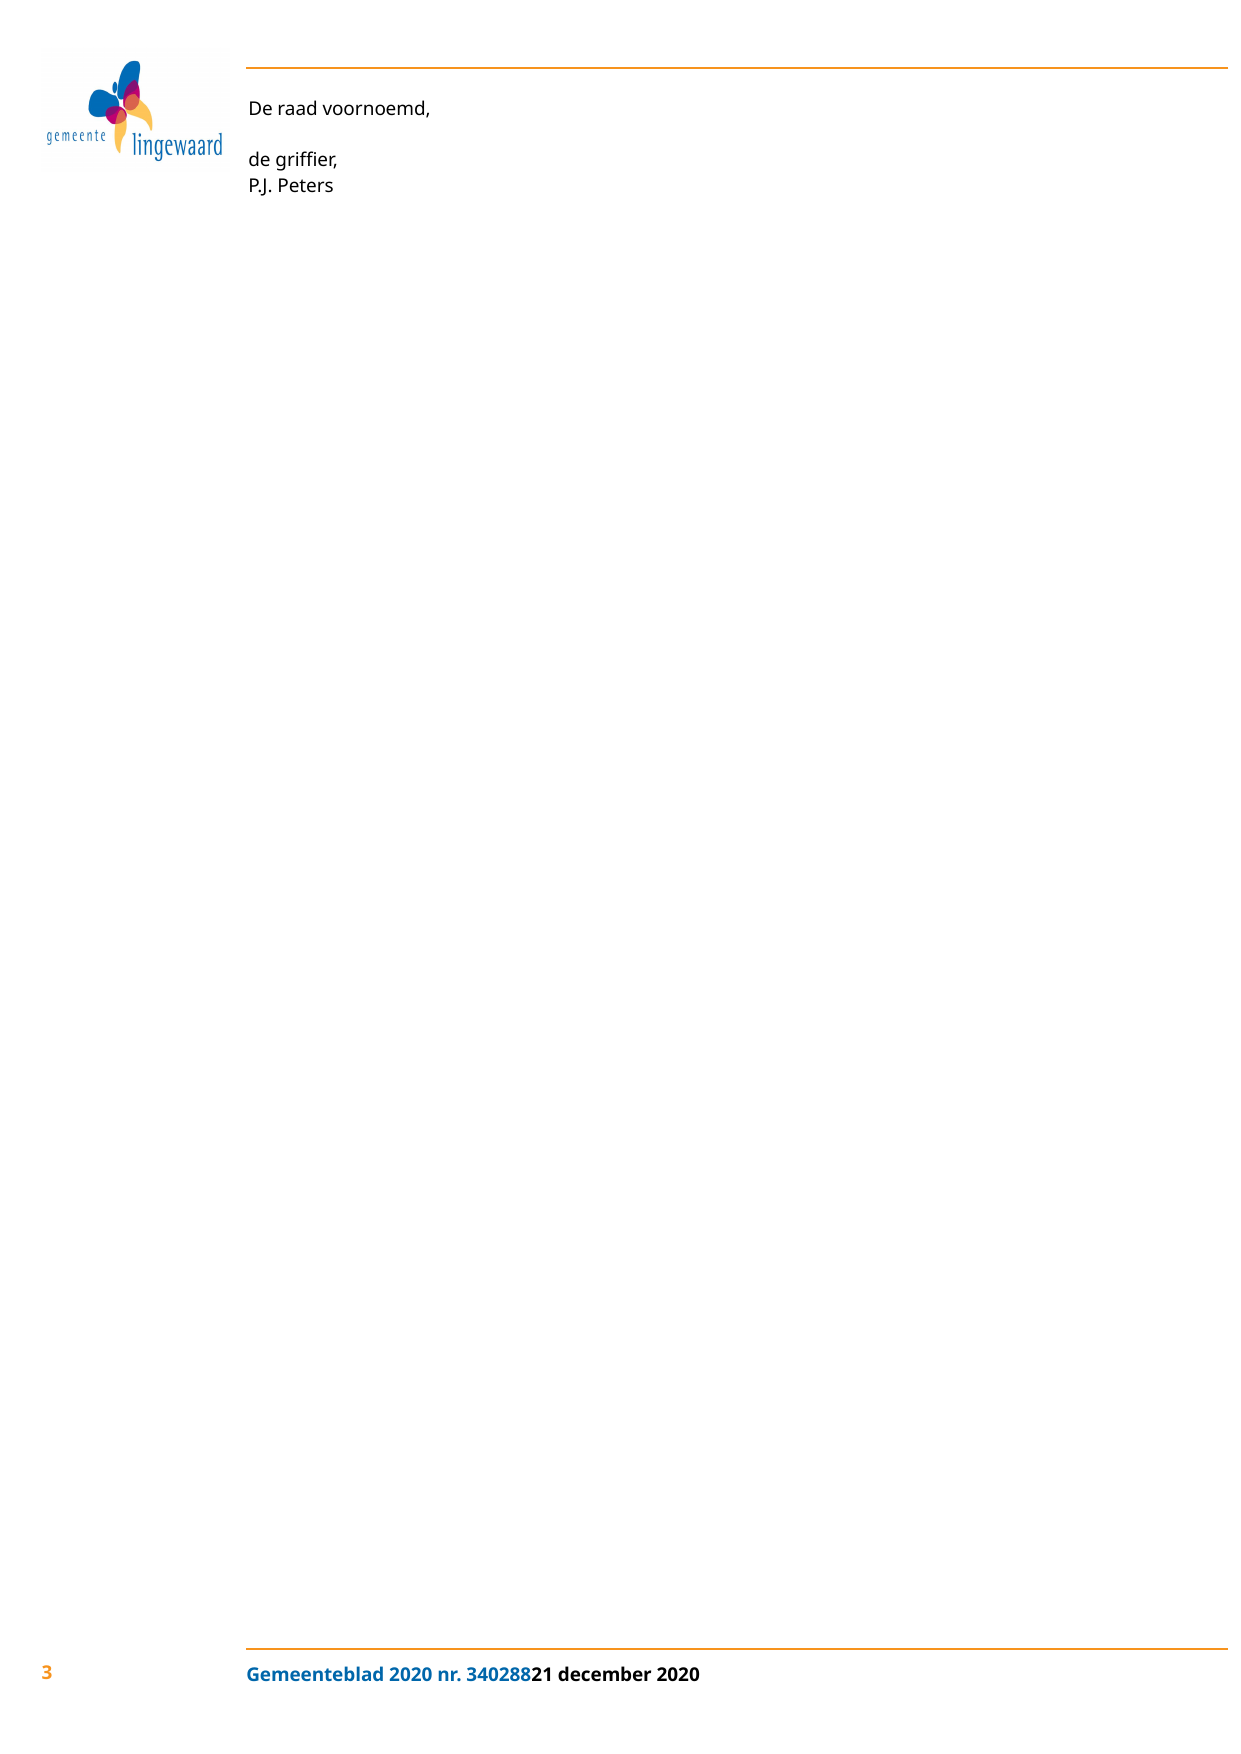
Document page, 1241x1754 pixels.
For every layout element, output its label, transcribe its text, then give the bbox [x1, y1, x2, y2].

picture [41, 47, 231, 172]
text de griffier, [248, 146, 1152, 172]
text P.J. Peters [248, 172, 1152, 198]
text De raad voornoemd, [248, 95, 1152, 121]
